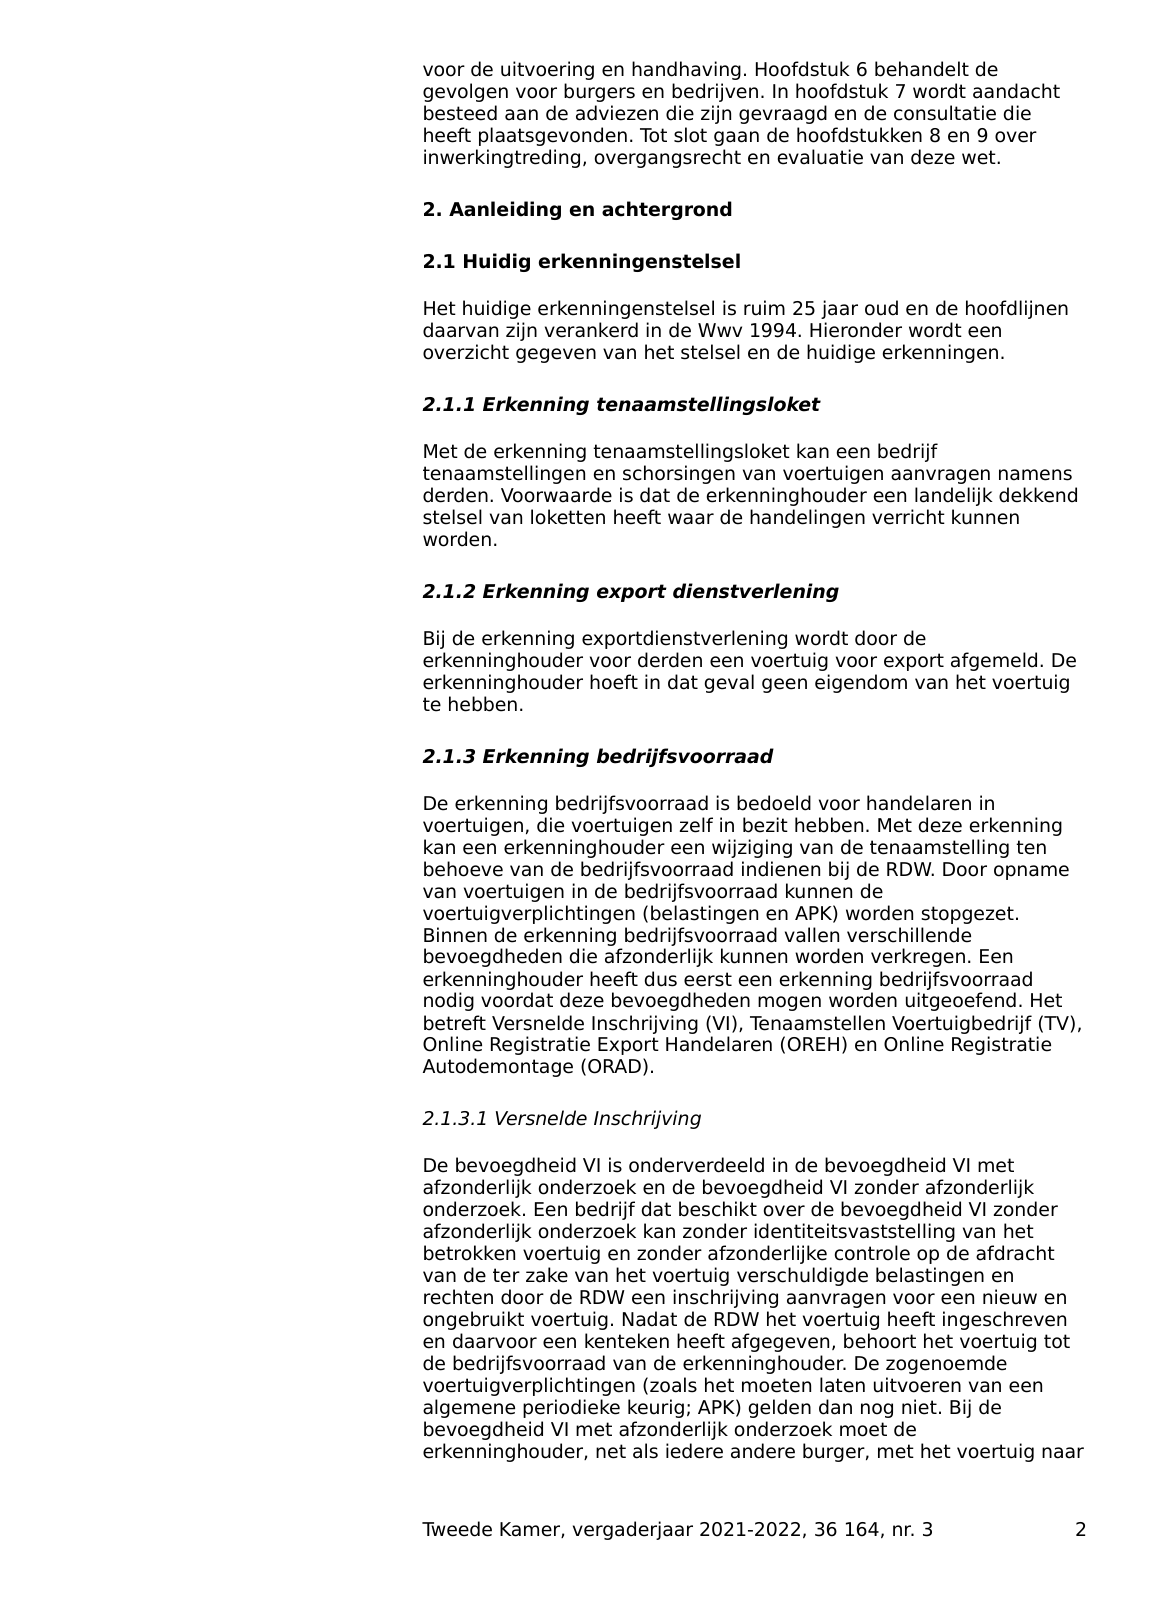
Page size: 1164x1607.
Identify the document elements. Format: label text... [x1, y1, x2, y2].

subtitle 2.1.3.1 Versnelde Inschrijving [422, 1108, 1087, 1130]
text De erkenning bedrijfsvoorraad is bedoeld voor handelaren in voertuigen, die voertuigen zelf in bezit hebben. Met deze erkenning kan een erkenninghouder een wijziging van de tenaamstelling ten behoeve van de bedrijfsvoorraad indienen bij de RDW. Door opname van voertuigen in de bedrijfsvoorraad kunnen de voertuigverplichtingen (belastingen en APK) worden stopgezet. Binnen de erkenning bedrijfsvoorraad vallen verschillende bevoegdheden die afzonderlijk kunnen worden verkregen. Een erkenninghouder heeft dus eerst een erkenning bedrijfsvoorraad nodig voordat deze bevoegdheden mogen worden uitgeoefend. Het betreft Versnelde Inschrijving (VI), Tenaamstellen Voertuigbedrijf (TV), Online Registratie Export Handelaren (OREH) en Online Registratie Autodemontage (ORAD). [422, 793, 1087, 1078]
subtitle 2.1.2 Erkenning export dienstverlening [422, 581, 1087, 603]
subtitle 2. Aanleiding en achtergrond [422, 199, 1087, 221]
text voor de uitvoering en handhaving. Hoofdstuk 6 behandelt de gevolgen voor burgers en bedrijven. In hoofdstuk 7 wordt aandacht besteed aan de adviezen die zijn gevraagd en de consultatie die heeft plaatsgevonden. Tot slot gaan de hoofdstukken 8 en 9 over inwerkingtreding, overgangsrecht en evaluatie van deze wet. [422, 59, 1087, 169]
text Met de erkenning tenaamstellingsloket kan een bedrijf tenaamstellingen en schorsingen van voertuigen aanvragen namens derden. Voorwaarde is dat de erkenninghouder een landelijk dekkend stelsel van loketten heeft waar de handelingen verricht kunnen worden. [422, 441, 1087, 551]
subtitle 2.1.1 Erkenning tenaamstellingsloket [422, 394, 1087, 416]
subtitle 2.1.3 Erkenning bedrijfsvoorraad [422, 746, 1087, 768]
text Het huidige erkenningenstelsel is ruim 25 jaar oud en de hoofdlijnen daarvan zijn verankerd in de Wwv 1994. Hieronder wordt een overzicht gegeven van het stelsel en de huidige erkenningen. [422, 298, 1087, 364]
text Bij de erkenning exportdienstverlening wordt door de erkenninghouder voor derden een voertuig voor export afgemeld. De erkenninghouder hoeft in dat geval geen eigendom van het voertuig te hebben. [422, 628, 1087, 716]
subtitle 2.1 Huidig erkenningenstelsel [422, 251, 1087, 273]
text De bevoegdheid VI is onderverdeeld in de bevoegdheid VI met afzonderlijk onderzoek en de bevoegdheid VI zonder afzonderlijk onderzoek. Een bedrijf dat beschikt over de bevoegdheid VI zonder afzonderlijk onderzoek kan zonder identiteitsvaststelling van het betrokken voertuig en zonder afzonderlijke controle op de afdracht van de ter zake van het voertuig verschuldigde belastingen en rechten door de RDW een inschrijving aanvragen voor een nieuw en ongebruikt voertuig. Nadat de RDW het voertuig heeft ingeschreven en daarvoor een kenteken heeft afgegeven, behoort het voertuig tot de bedrijfsvoorraad van de erkenninghouder. De zogenoemde voertuigverplichtingen (zoals het moeten laten uitvoeren van een algemene periodieke keurig; APK) gelden dan nog niet. Bij de bevoegdheid VI met afzonderlijk onderzoek moet de erkenninghouder, net als iedere andere burger, met het voertuig naar [422, 1155, 1087, 1463]
